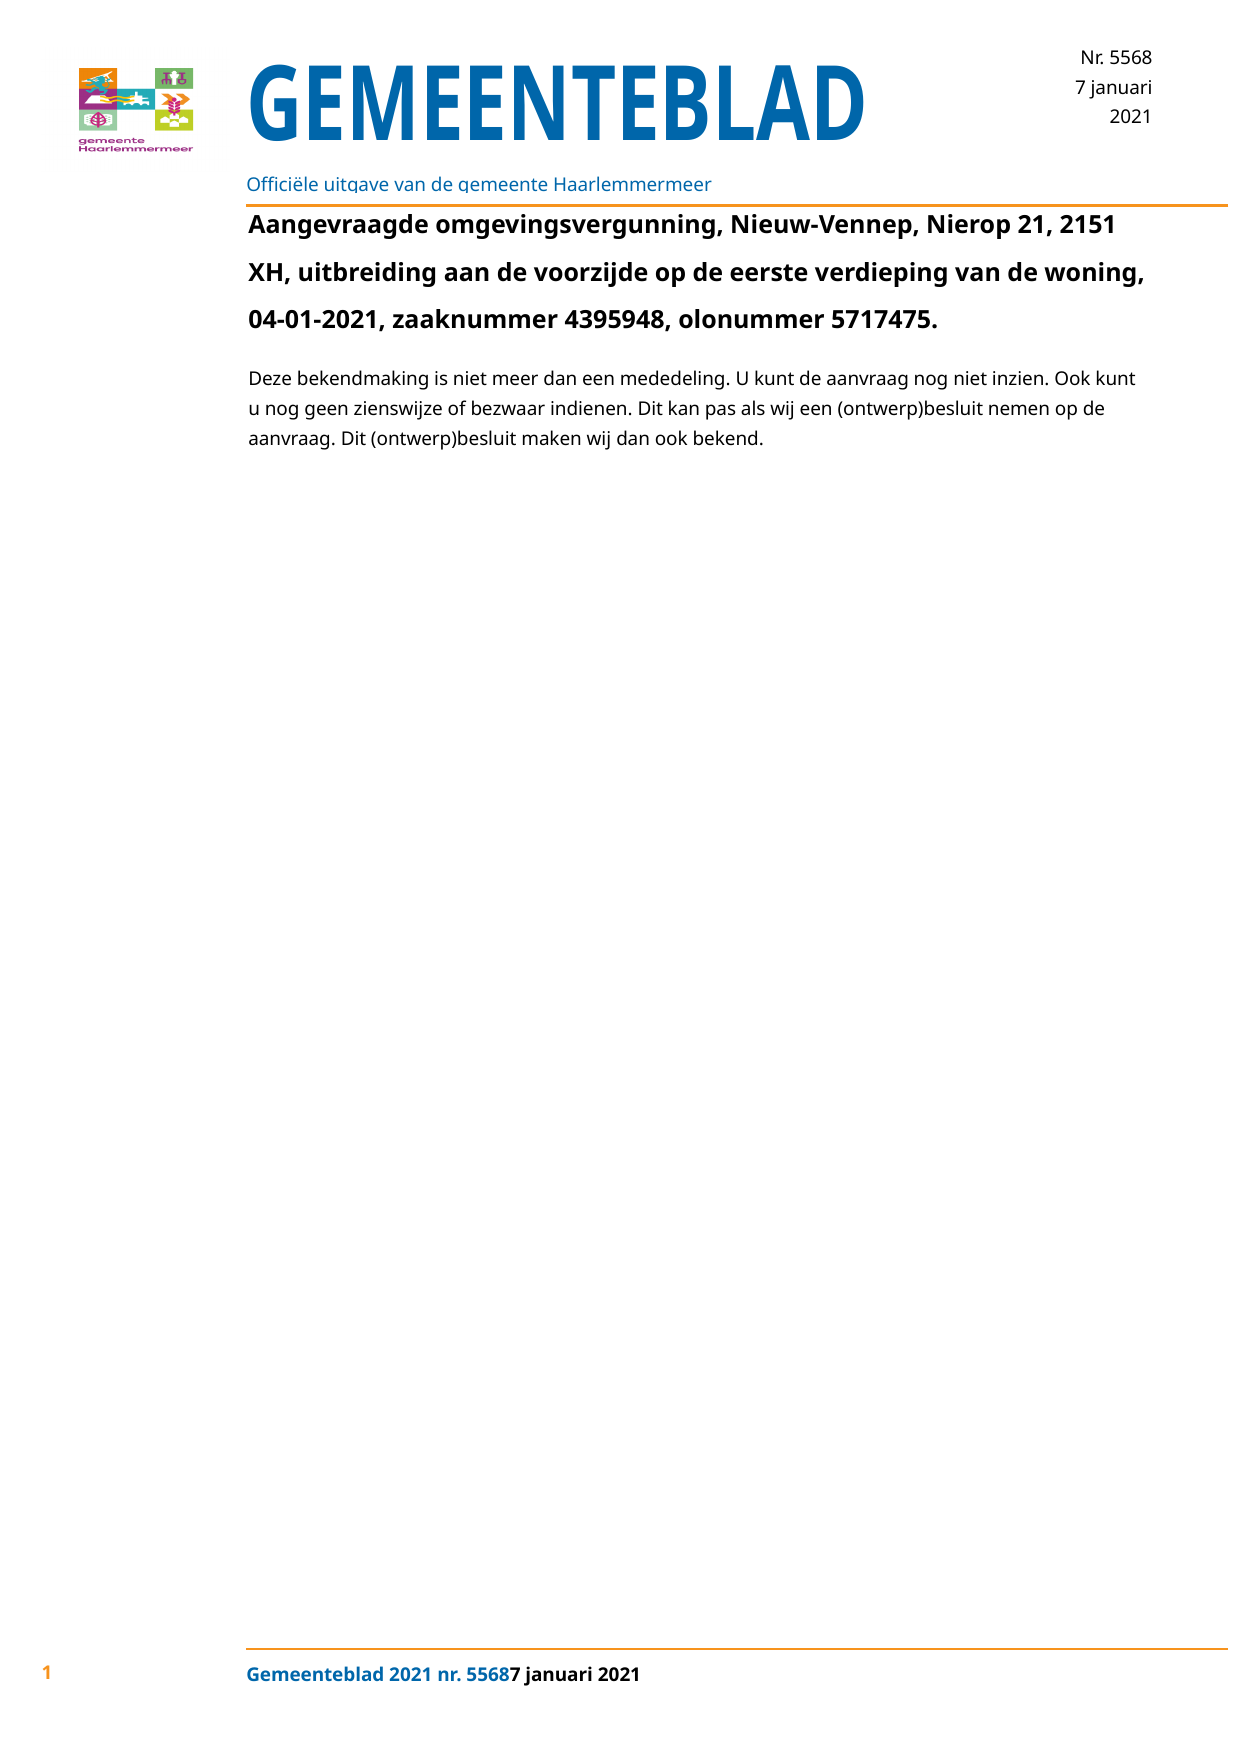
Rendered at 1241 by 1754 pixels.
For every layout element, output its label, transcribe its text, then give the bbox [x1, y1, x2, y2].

text Aangevraagde omgevingsvergunning, Nieuw-Vennep, Nierop 21, 2151 XH, uitbreiding aan de voorzijde op de eerste verdieping van de woning, 04-01-2021, zaaknummer 4395948, olonummer 5717475. [248, 207, 1152, 336]
picture [41, 47, 231, 172]
text Deze bekendmaking is niet meer dan een mededeling. U kunt de aanvraag nog niet inzien. Ook kunt u nog geen zienswijze of bezwaar indienen. Dit kan pas als wij een (ontwerp)besluit nemen op de aanvraag. Dit (ontwerp)besluit maken wij dan ook bekend. [248, 366, 1152, 450]
